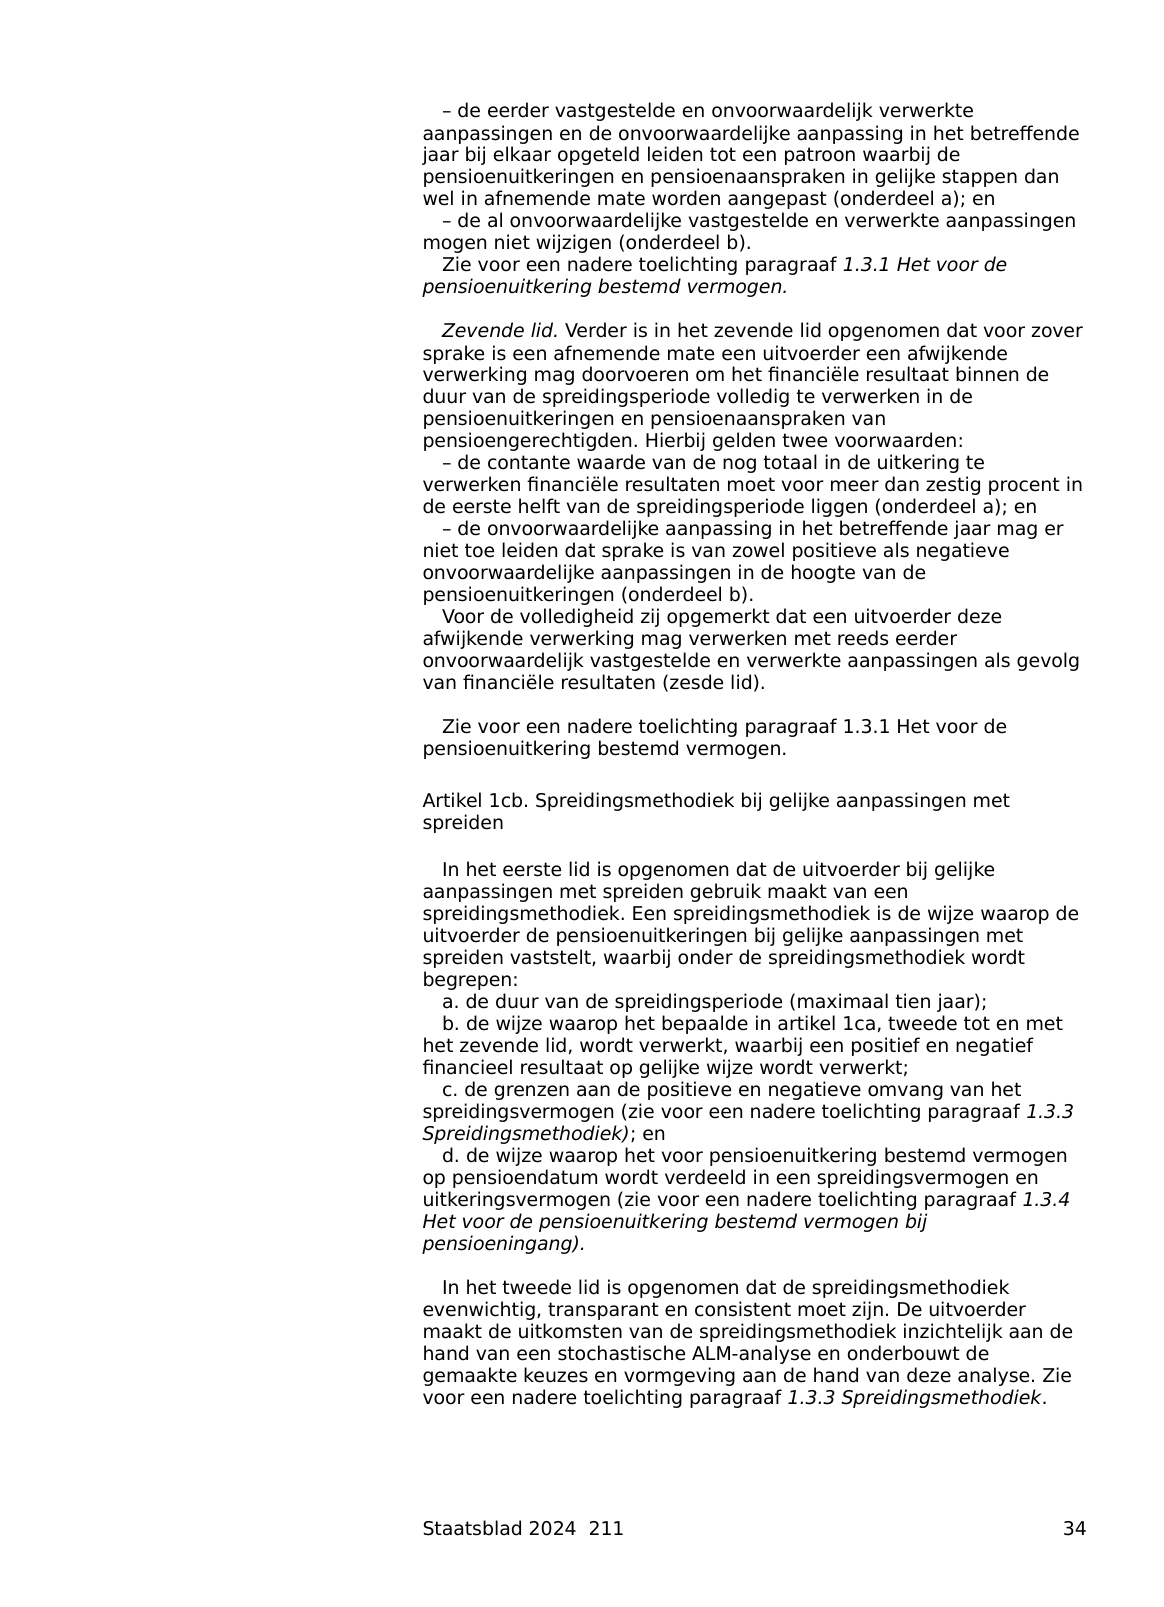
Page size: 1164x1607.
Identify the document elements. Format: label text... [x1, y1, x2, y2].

text – de contante waarde van de nog totaal in de uitkering te verwerken financiële resultaten moet voor meer dan zestig procent in de eerste helft van de spreidingsperiode liggen (onderdeel a); en [422, 452, 1087, 518]
subtitle Artikel 1cb. Spreidingsmethodiek bij gelijke aanpassingen met spreiden [422, 790, 1087, 834]
text – de al onvoorwaardelijke vastgestelde en verwerkte aanpassingen mogen niet wijzigen (onderdeel b). [422, 210, 1087, 254]
text Zie voor een nadere toelichting paragraaf 1.3.1 Het voor de pensioenuitkering bestemd vermogen. [422, 254, 1087, 298]
text In het eerste lid is opgenomen dat de uitvoerder bij gelijke aanpassingen met spreiden gebruik maakt van een spreidingsmethodiek. Een spreidingsmethodiek is de wijze waarop de uitvoerder de pensioenuitkeringen bij gelijke aanpassingen met spreiden vaststelt, waarbij onder de spreidingsmethodiek wordt begrepen: [422, 859, 1087, 991]
text – de onvoorwaardelijke aanpassing in het betreffende jaar mag er niet toe leiden dat sprake is van zowel positieve als negatieve onvoorwaardelijke aanpassingen in de hoogte van de pensioenuitkeringen (onderdeel b). [422, 518, 1087, 606]
text d. de wijze waarop het voor pensioenuitkering bestemd vermogen op pensioendatum wordt verdeeld in een spreidingsvermogen en uitkeringsvermogen (zie voor een nadere toelichting paragraaf 1.3.4 Het voor de pensioenuitkering bestemd vermogen bij pensioeningang). [422, 1145, 1087, 1255]
text – de eerder vastgestelde en onvoorwaardelijk verwerkte aanpassingen en de onvoorwaardelijke aanpassing in het betreffende jaar bij elkaar opgeteld leiden tot een patroon waarbij de pensioenuitkeringen en pensioenaanspraken in gelijke stappen dan wel in afnemende mate worden aangepast (onderdeel a); en [422, 100, 1087, 210]
text a. de duur van de spreidingsperiode (maximaal tien jaar); [422, 991, 1087, 1013]
text Zie voor een nadere toelichting paragraaf 1.3.1 Het voor de pensioenuitkering bestemd vermogen. [422, 716, 1087, 760]
text Zevende lid. Verder is in het zevende lid opgenomen dat voor zover sprake is een afnemende mate een uitvoerder een afwijkende verwerking mag doorvoeren om het financiële resultaat binnen de duur van de spreidingsperiode volledig te verwerken in de pensioenuitkeringen en pensioenaanspraken van pensioengerechtigden. Hierbij gelden twee voorwaarden: [422, 320, 1087, 452]
text Voor de volledigheid zij opgemerkt dat een uitvoerder deze afwijkende verwerking mag verwerken met reeds eerder onvoorwaardelijk vastgestelde en verwerkte aanpassingen als gevolg van financiële resultaten (zesde lid). [422, 606, 1087, 694]
text In het tweede lid is opgenomen dat de spreidingsmethodiek evenwichtig, transparant en consistent moet zijn. De uitvoerder maakt de uitkomsten van de spreidingsmethodiek inzichtelijk aan de hand van een stochastische ALM-analyse en onderbouwt de gemaakte keuzes en vormgeving aan de hand van deze analyse. Zie voor een nadere toelichting paragraaf 1.3.3 Spreidingsmethodiek. [422, 1277, 1087, 1409]
text c. de grenzen aan de positieve en negatieve omvang van het spreidingsvermogen (zie voor een nadere toelichting paragraaf 1.3.3 Spreidingsmethodiek); en [422, 1079, 1087, 1145]
text b. de wijze waarop het bepaalde in artikel 1ca, tweede tot en met het zevende lid, wordt verwerkt, waarbij een positief en negatief financieel resultaat op gelijke wijze wordt verwerkt; [422, 1013, 1087, 1079]
